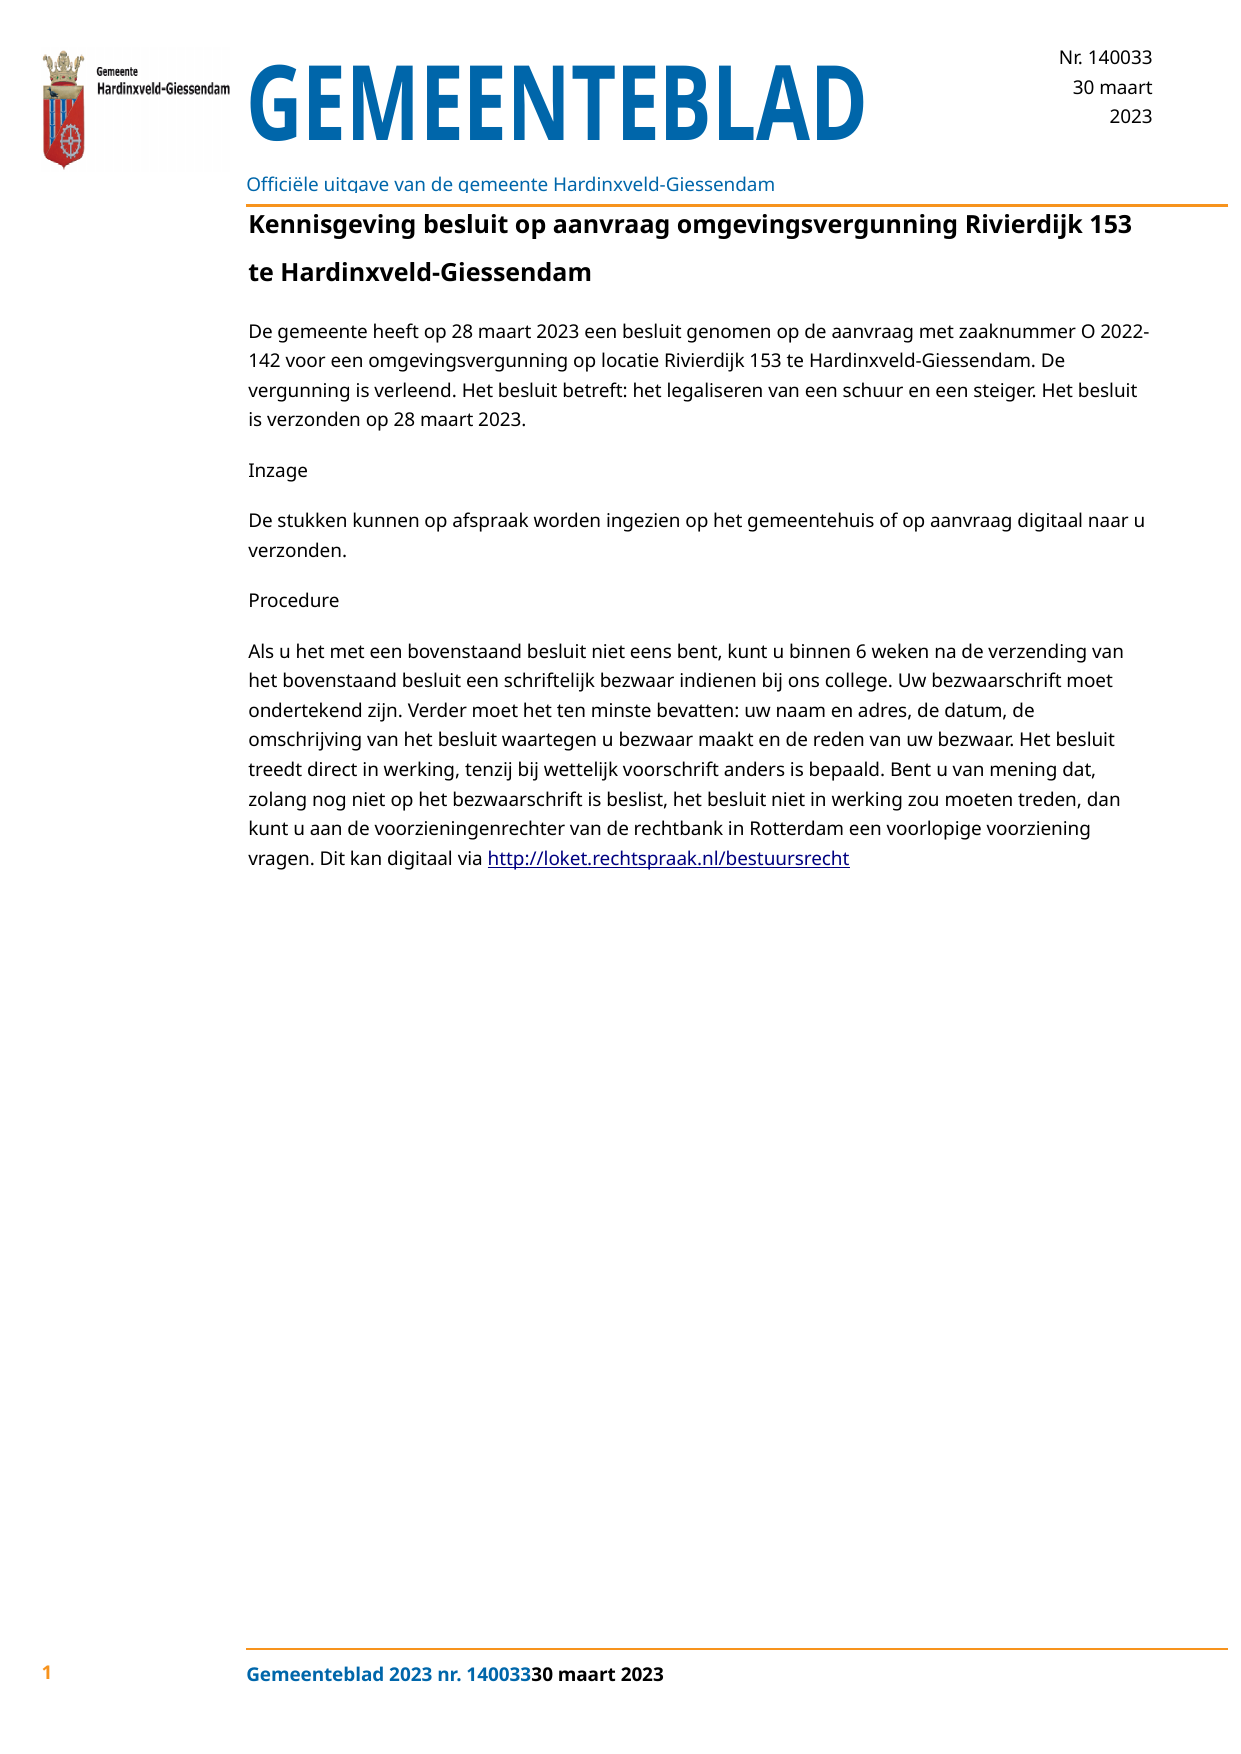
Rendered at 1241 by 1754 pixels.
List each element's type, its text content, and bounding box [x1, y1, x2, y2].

text Inzage [248, 457, 1152, 483]
picture [41, 47, 231, 172]
text Procedure [248, 587, 1152, 613]
text Kennisgeving besluit op aanvraag omgevingsvergunning Rivierdijk 153 te Hardinxveld-Giessendam [248, 207, 1152, 288]
text De stukken kunnen op afspraak worden ingezien op het gemeentehuis of op aanvraag digitaal naar u verzonden. [248, 507, 1152, 563]
text De gemeente heeft op 28 maart 2023 een besluit genomen op de aanvraag met zaaknummer O 2022-142 voor een omgevingsvergunning op locatie Rivierdijk 153 te Hardinxveld-Giessendam. De vergunning is verleend. Het besluit betreft: het legaliseren van een schuur en een steiger. Het besluit is verzonden op 28 maart 2023. [248, 318, 1152, 432]
text Als u het met een bovenstaand besluit niet eens bent, kunt u binnen 6 weken na de verzending van het bovenstaand besluit een schriftelijk bezwaar indienen bij ons college. Uw bezwaarschrift moet ondertekend zijn. Verder moet het ten minste bevatten: uw naam en adres, de datum, de omschrijving van het besluit waartegen u bezwaar maakt en de reden van uw bezwaar. Het besluit treedt direct in werking, tenzij bij wettelijk voorschrift anders is bepaald. Bent u van mening dat, zolang nog niet op het bezwaarschrift is beslist, het besluit niet in werking zou moeten treden, dan kunt u aan de voorzieningenrechter van de rechtbank in Rotterdam een voorlopige voorziening vragen. Dit kan digitaal via http://loket.rechtspraak.nl/bestuursrecht [248, 638, 1152, 871]
